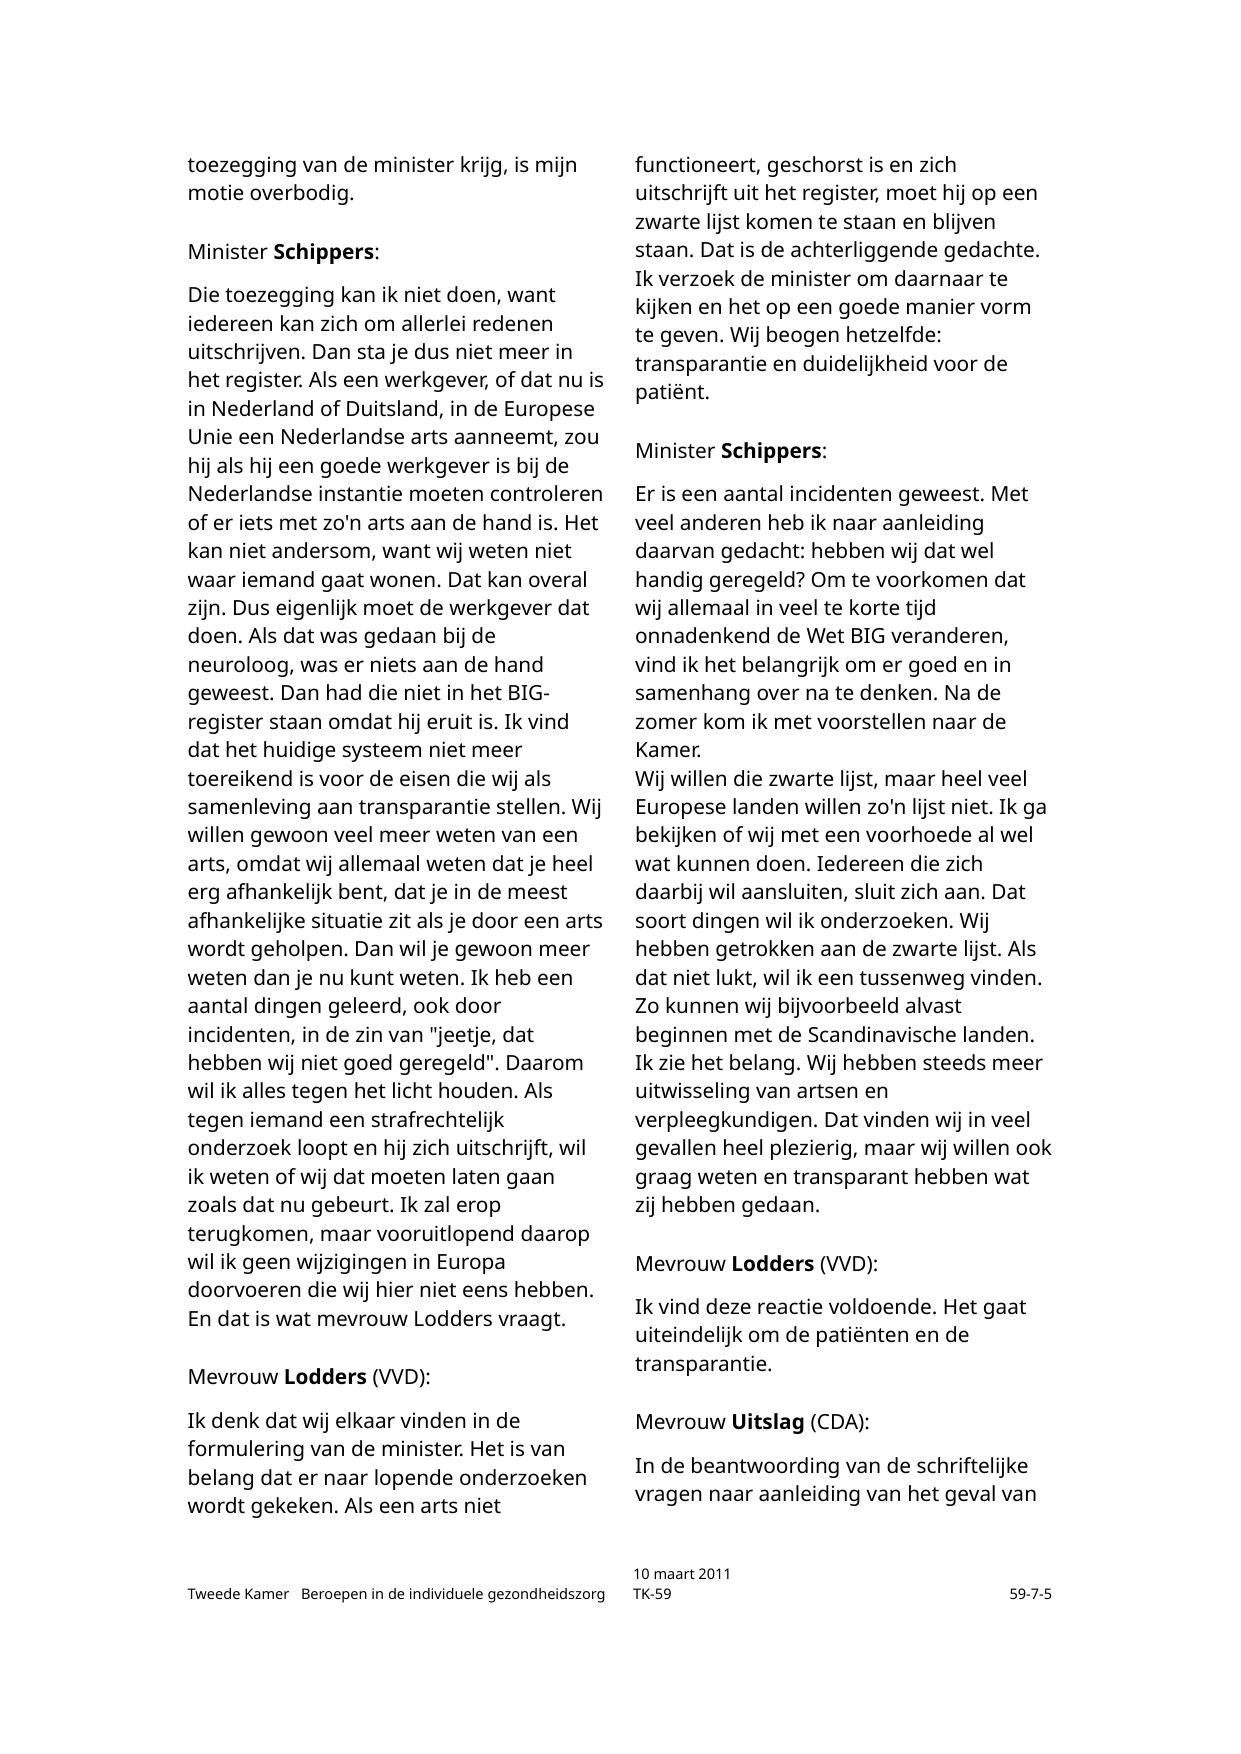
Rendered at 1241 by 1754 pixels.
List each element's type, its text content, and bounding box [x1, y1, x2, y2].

text In de beantwoording van de schriftelijke vragen naar aanleiding van het geval van [635, 1451, 1053, 1508]
text toezegging van de minister krijg, is mijn motie overbodig. [187, 150, 605, 207]
text Ik denk dat wij elkaar vinden in de formulering van de minister. Het is van belang dat er naar lopende onderzoeken wordt gekeken. Als een arts niet [187, 1406, 605, 1520]
text Ik vind deze reactie voldoende. Het gaat uiteindelijk om de patiënten en de transparantie. [635, 1292, 1053, 1377]
text Wij willen die zwarte lijst, maar heel veel Europese landen willen zo'n lijst niet. Ik ga bekijken of wij met een voorhoede al wel wat kunnen doen. Iedereen die zich daarbij wil aansluiten, sluit zich aan. Dat soort dingen wil ik onderzoeken. Wij hebben getrokken aan de zwarte lijst. Als dat niet lukt, wil ik een tussenweg vinden. Zo kunnen wij bijvoorbeeld alvast beginnen met de Scandinavische landen. Ik zie het belang. Wij hebben steeds meer uitwisseling van artsen en verpleegkundigen. Dat vinden wij in veel gevallen heel plezierig, maar wij willen ook graag weten en transparant hebben wat zij hebben gedaan. [635, 764, 1053, 1219]
text Mevrouw Uitslag (CDA): [635, 1407, 1053, 1436]
text Mevrouw Lodders (VVD): [187, 1362, 605, 1391]
text Die toezegging kan ik niet doen, want iedereen kan zich om allerlei redenen uitschrijven. Dan sta je dus niet meer in het register. Als een werkgever, of dat nu is in Nederland of Duitsland, in de Europese Unie een Nederlandse arts aanneemt, zou hij als hij een goede werkgever is bij de Nederlandse instantie moeten controleren of er iets met zo'n arts aan de hand is. Het kan niet andersom, want wij weten niet waar iemand gaat wonen. Dat kan overal zijn. Dus eigenlijk moet de werkgever dat doen. Als dat was gedaan bij de neuroloog, was er niets aan de hand geweest. Dan had die niet in het BIG-register staan omdat hij eruit is. Ik vind dat het huidige systeem niet meer toereikend is voor de eisen die wij als samenleving aan transparantie stellen. Wij willen gewoon veel meer weten van een arts, omdat wij allemaal weten dat je heel erg afhankelijk bent, dat je in de meest afhankelijke situatie zit als je door een arts wordt geholpen. Dan wil je gewoon meer weten dan je nu kunt weten. Ik heb een aantal dingen geleerd, ook door incidenten, in de zin van "jeetje, dat hebben wij niet goed geregeld". Daarom wil ik alles tegen het licht houden. Als tegen iemand een strafrechtelijk onderzoek loopt en hij zich uitschrijft, wil ik weten of wij dat moeten laten gaan zoals dat nu gebeurt. Ik zal erop terugkomen, maar vooruitlopend daarop wil ik geen wijzigingen in Europa doorvoeren die wij hier niet eens hebben. En dat is wat mevrouw Lodders vraagt. [187, 280, 605, 1332]
text Mevrouw Lodders (VVD): [635, 1249, 1053, 1277]
text Minister Schippers: [187, 237, 605, 265]
text functioneert, geschorst is en zich uitschrijft uit het register, moet hij op een zwarte lijst komen te staan en blijven staan. Dat is de achterliggende gedachte. Ik verzoek de minister om daarnaar te kijken en het op een goede manier vorm te geven. Wij beogen hetzelfde: transparantie en duidelijkheid voor de patiënt. [635, 150, 1053, 406]
text Er is een aantal incidenten geweest. Met veel anderen heb ik naar aanleiding daarvan gedacht: hebben wij dat wel handig geregeld? Om te voorkomen dat wij allemaal in veel te korte tijd onnadenkend de Wet BIG veranderen, vind ik het belangrijk om er goed en in samenhang over na te denken. Na de zomer kom ik met voorstellen naar de Kamer. [635, 479, 1053, 764]
text Minister Schippers: [635, 436, 1053, 464]
